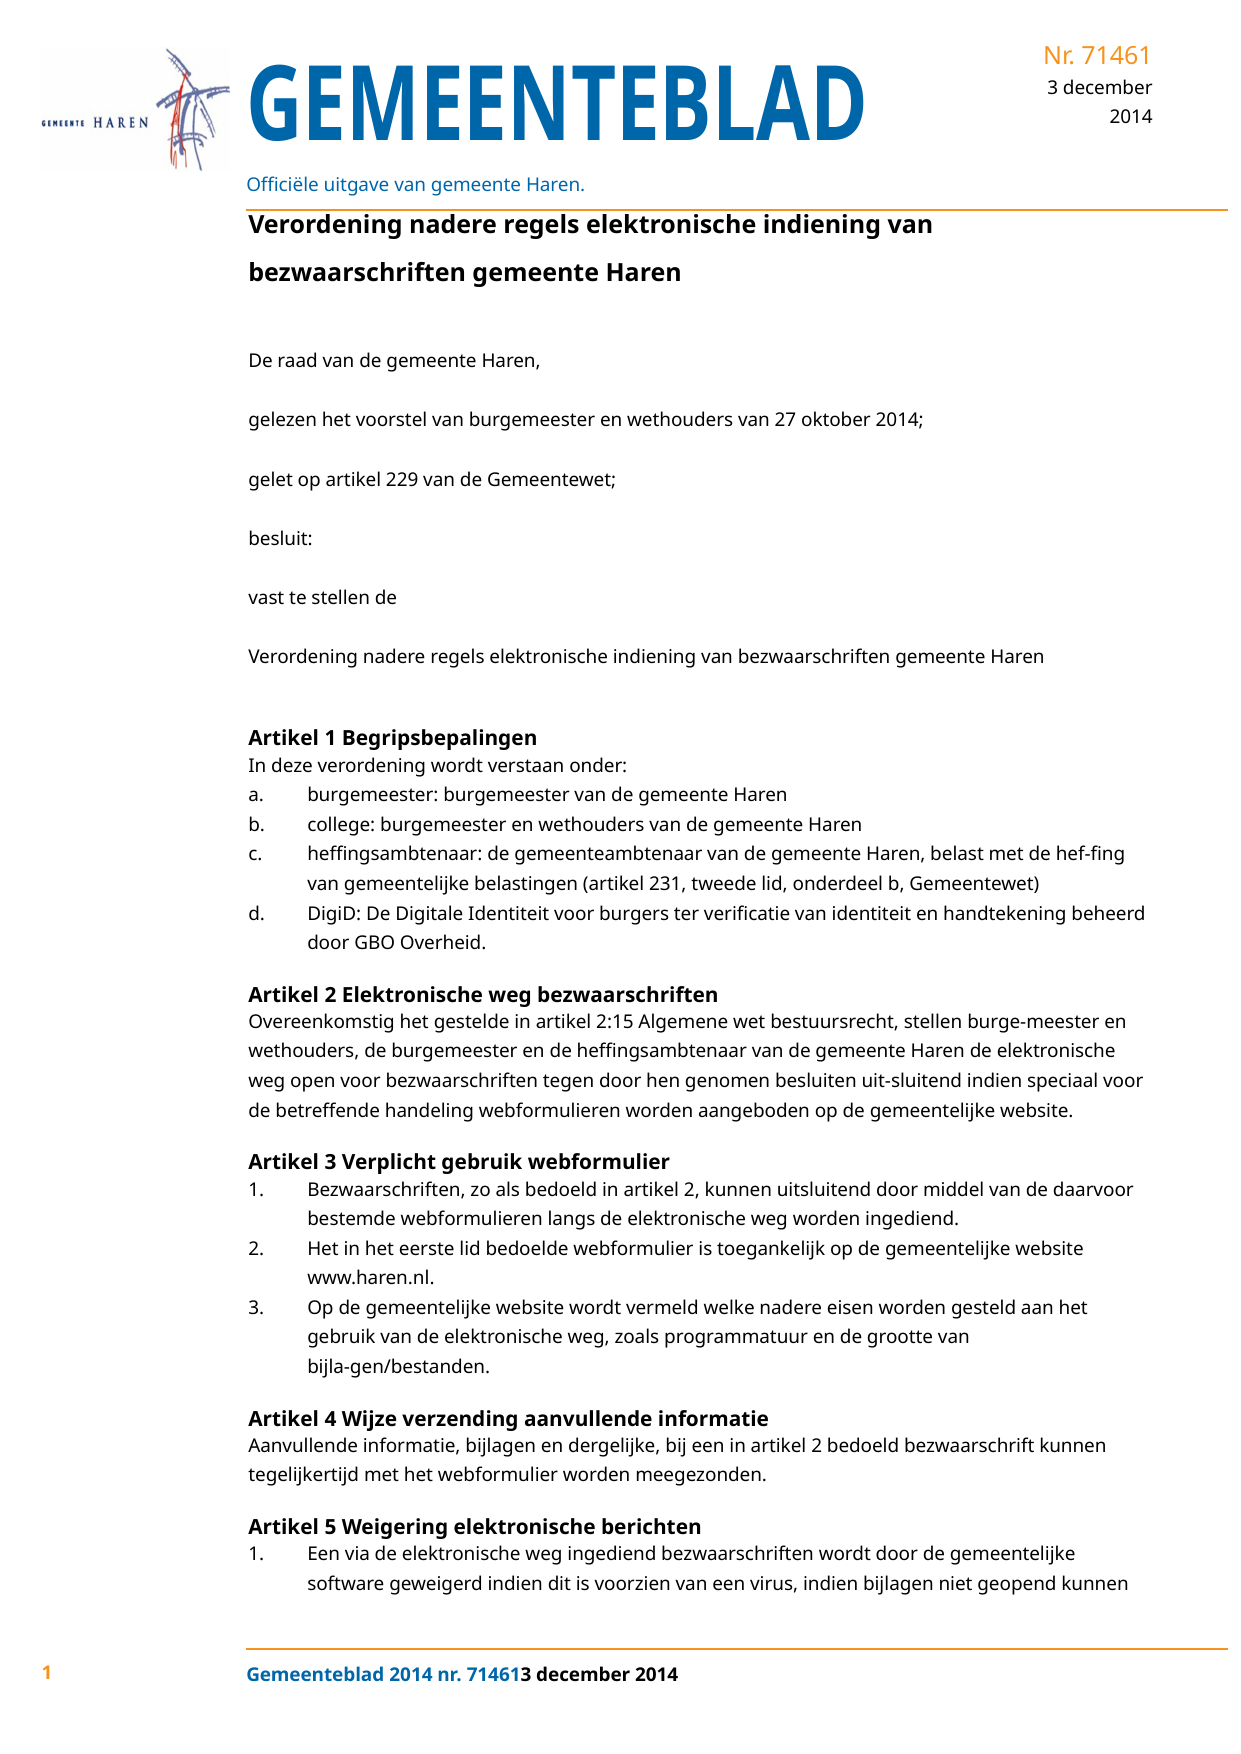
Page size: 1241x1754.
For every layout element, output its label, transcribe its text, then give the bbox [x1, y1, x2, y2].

list DigiD: De Digitale Identiteit voor burgers ter verificatie van identiteit en handtekening beheerd door GBO Overheid. [248, 900, 1152, 955]
list heffingsambtenaar: de gemeenteambtenaar van de gemeente Haren, belast met de hef-fing van gemeentelijke belastingen (artikel 231, tweede lid, onderdeel b, Gemeentewet) [248, 841, 1152, 896]
text Artikel 3 Verplicht gebruik webformulier [248, 1147, 1152, 1176]
list college: burgemeester en wethouders van de gemeente Haren [248, 811, 1152, 837]
list Een via de elektronische weg ingediend bezwaarschriften wordt door de gemeentelijke software geweigerd indien dit is voorzien van een virus, indien bijlagen niet geopend kunnen [248, 1541, 1152, 1596]
text Artikel 1 Begripsbepalingen [248, 723, 1152, 752]
text gelet op artikel 229 van de Gemeentewet; [248, 466, 1152, 492]
text Aanvullende informatie, bijlagen en dergelijke, bij een in artikel 2 bedoeld bezwaarschrift kunnen tegelijkertijd met het webformulier worden meegezonden. [248, 1432, 1152, 1487]
text Overeenkomstig het gestelde in artikel 2:15 Algemene wet bestuursrecht, stellen burge-meester en wethouders, de burgemeester en de heffingsambtenaar van de gemeente Haren de elektronische weg open voor bezwaarschriften tegen door hen genomen besluiten uit-sluitend indien speciaal voor de betreffende handeling webformulieren worden aangeboden op de gemeentelijke website. [248, 1008, 1152, 1123]
text Artikel 5 Weigering elektronische berichten [248, 1512, 1152, 1541]
text gelezen het voorstel van burgemeester en wethouders van 27 oktober 2014; [248, 407, 1152, 432]
list burgemeester: burgemeester van de gemeente Haren [248, 781, 1152, 807]
text Artikel 4 Wijze verzending aanvullende informatie [248, 1404, 1152, 1432]
text besluit: [248, 525, 1152, 551]
text De raad van de gemeente Haren, [248, 347, 1152, 373]
list Op de gemeentelijke website wordt vermeld welke nadere eisen worden gesteld aan het gebruik van de elektronische weg, zoals programmatuur en de grootte van bijla-gen/bestanden. [248, 1294, 1152, 1379]
text Verordening nadere regels elektronische indiening van bezwaarschriften gemeente Haren [248, 643, 1152, 669]
list Het in het eerste lid bedoelde webformulier is toegankelijk op de gemeentelijke website www.haren.nl. [248, 1235, 1152, 1290]
list Bezwaarschriften, zo als bedoeld in artikel 2, kunnen uitsluitend door middel van de daarvoor bestemde webformulieren langs de elektronische weg worden ingediend. [248, 1176, 1152, 1231]
text Artikel 2 Elektronische weg bezwaarschriften [248, 980, 1152, 1008]
text Verordening nadere regels elektronische indiening van bezwaarschriften gemeente Haren [248, 211, 1152, 288]
text vast te stellen de [248, 584, 1152, 610]
picture [41, 47, 231, 172]
text In deze verordening wordt verstaan onder: [248, 752, 1152, 777]
